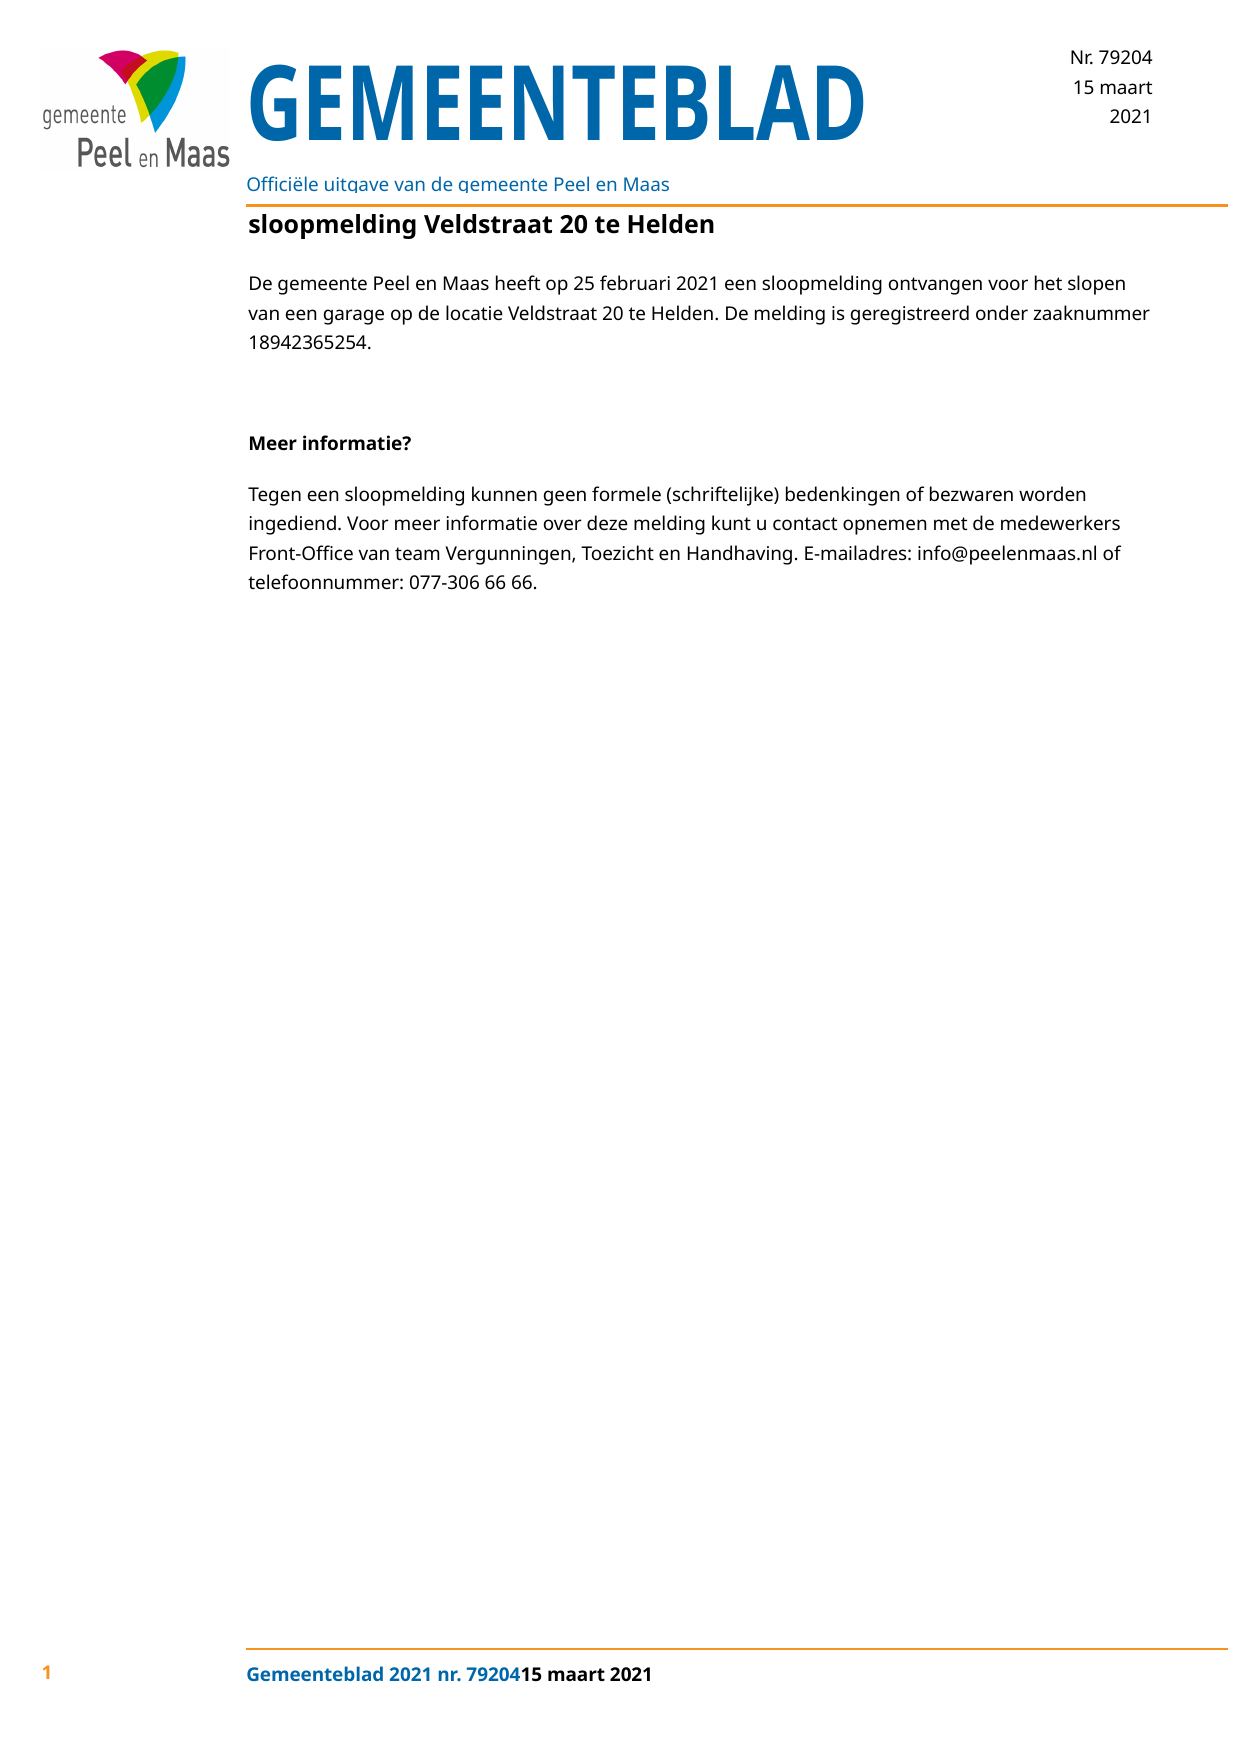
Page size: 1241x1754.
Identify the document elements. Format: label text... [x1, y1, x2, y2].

text Tegen een sloopmelding kunnen geen formele (schriftelijke) bedenkingen of bezwaren worden ingediend. Voor meer informatie over deze melding kunt u contact opnemen met de medewerkers Front-Office van team Vergunningen, Toezicht en Handhaving. E-mailadres: info@peelenmaas.nl of telefoonnummer: 077-306 66 66. [248, 481, 1152, 595]
picture [41, 47, 231, 172]
text Meer informatie? [248, 430, 1152, 456]
text sloopmelding Veldstraat 20 te Helden [248, 207, 1152, 241]
text De gemeente Peel en Maas heeft op 25 februari 2021 een sloopmelding ontvangen voor het slopen van een garage op de locatie Veldstraat 20 te Helden. De melding is geregistreerd onder zaaknummer 18942365254. [248, 270, 1152, 355]
